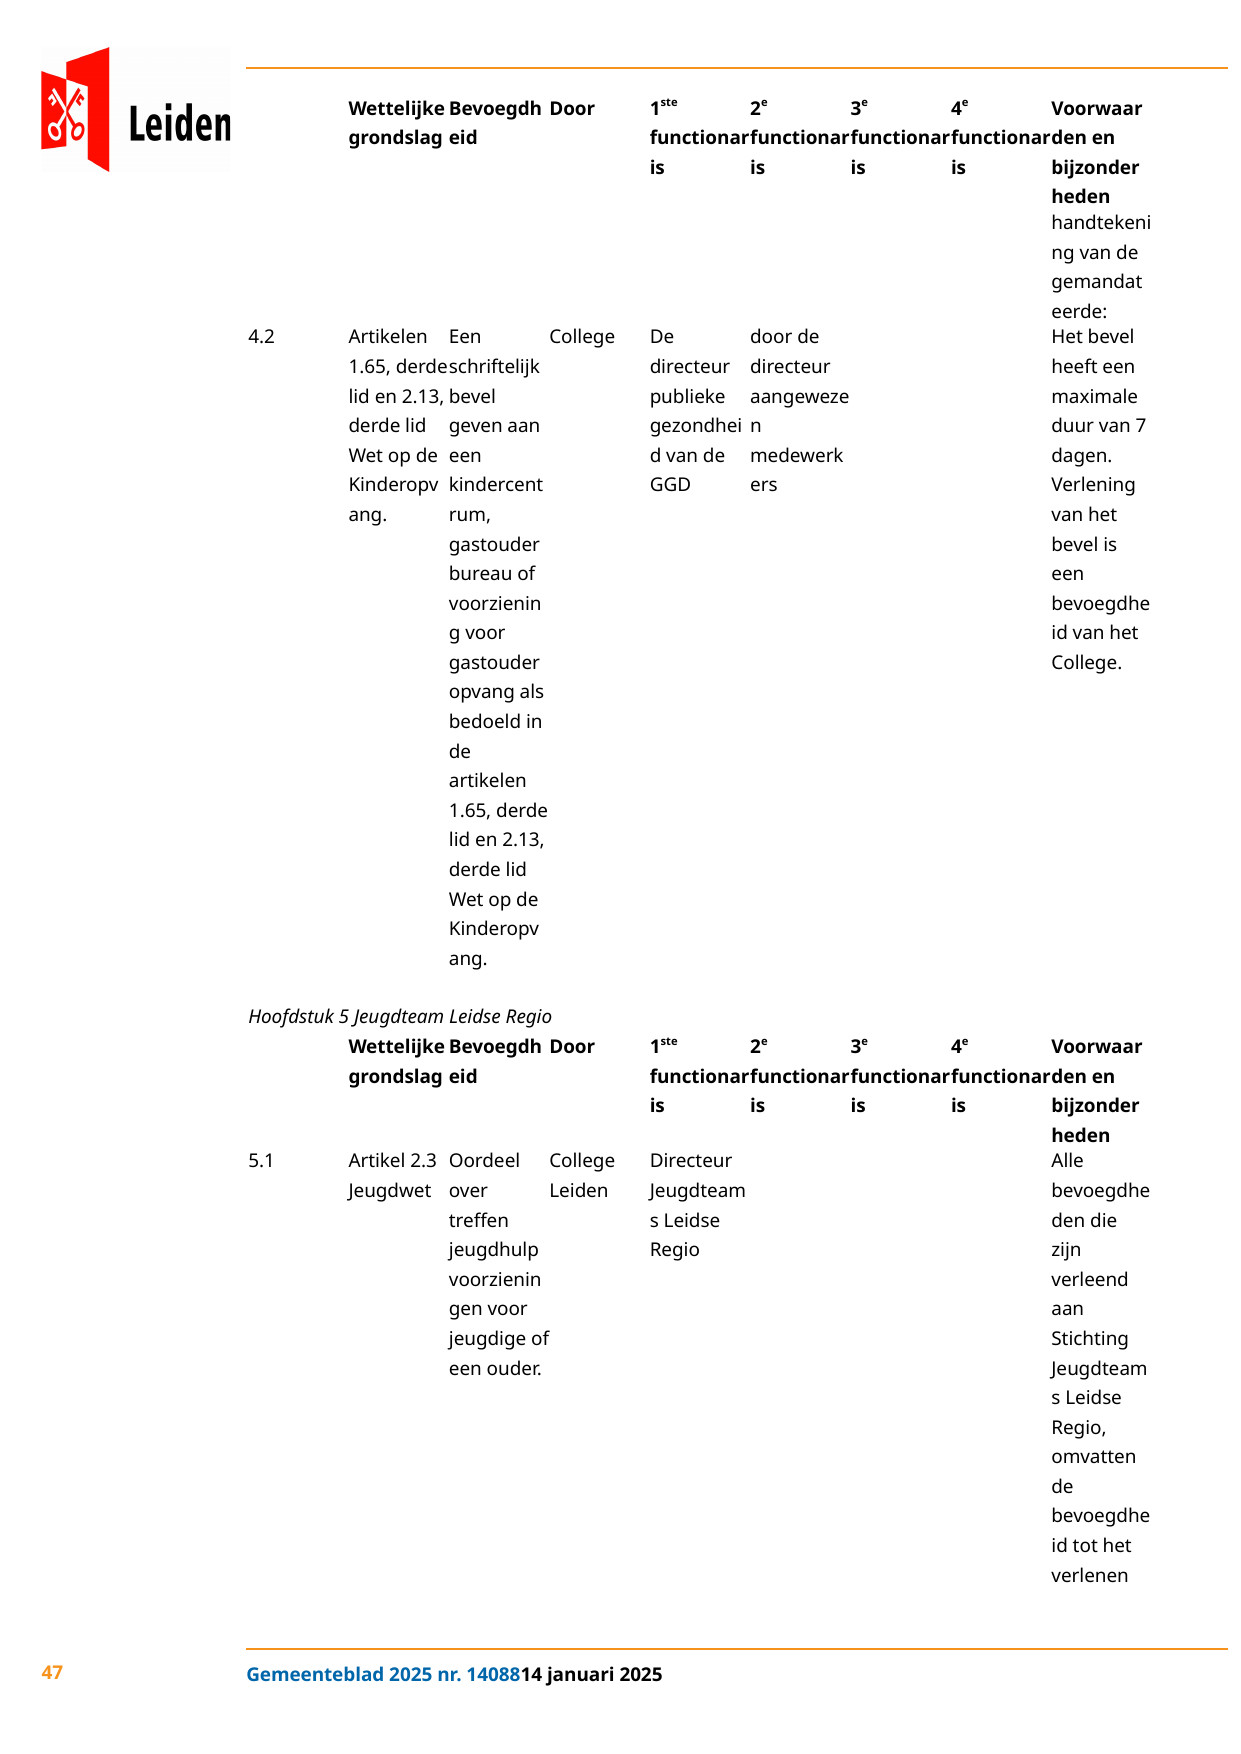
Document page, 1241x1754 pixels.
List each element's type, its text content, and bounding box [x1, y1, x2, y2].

table_header 1ste functionaris [650, 1033, 750, 1148]
table_cell Een schriftelijk bevel geven aan een kindercentrum, gastouderbureau of voorziening voor gastouderopvang als bedoeld in de artikelen 1.65, derde lid en 2.13, derde lid Wet op de Kinderopvang. [449, 324, 549, 971]
table_cell 4.2 [248, 324, 348, 971]
table_cell door de directeur aangewezen medewerkers [750, 324, 850, 971]
table_cell [951, 324, 1051, 971]
table_cell [951, 1148, 1051, 1588]
table_header Door [549, 1033, 649, 1148]
table_header Bevoegdheid [449, 1033, 549, 1148]
table_header Door [549, 95, 649, 209]
table_cell [750, 1148, 850, 1588]
table_cell Alle bevoegdheden die zijn verleend aan Stichting Jeugdteams Leidse Regio, omvatten de bevoegdheid tot het verlenen [1051, 1148, 1152, 1588]
table_cell [850, 324, 951, 971]
table_cell 5.1 [248, 1148, 348, 1588]
table_header Voorwaarden en bijzonderheden [1051, 95, 1152, 209]
table_header Wettelijke grondslag [348, 1033, 449, 1148]
table_cell De directeur publieke gezondheid van de GGD [650, 324, 750, 971]
table_header 4e functionaris [951, 95, 1051, 209]
table_cell Het bevel heeft een maximale duur van 7 dagen. Verlening van het bevel is een bevoegdheid van het College. [1051, 324, 1152, 971]
table_header Voorwaarden en bijzonderheden [1051, 1033, 1152, 1148]
table_cell Oordeel over treffen jeugdhulp voorzieningen voor jeugdige of een ouder. [449, 1148, 549, 1588]
table_header 3e functionaris [850, 95, 951, 209]
table_header 4e functionaris [951, 1033, 1051, 1148]
table_cell [650, 209, 750, 324]
table_cell [750, 209, 850, 324]
table_cell Artikelen 1.65, derde lid en 2.13, derde lid Wet op de Kinderopvang. [348, 324, 449, 971]
table_cell Directeur Jeugdteams Leidse Regio [650, 1148, 750, 1588]
picture [41, 47, 231, 172]
table_cell [850, 209, 951, 324]
table_cell handtekening van de gemandateerde: [1051, 209, 1152, 324]
table_cell College [549, 324, 649, 971]
table_cell [248, 209, 348, 324]
table_cell Artikel 2.3 Jeugdwet [348, 1148, 449, 1588]
table_header Wettelijke grondslag [348, 95, 449, 209]
table_cell [549, 209, 649, 324]
table_header [248, 95, 348, 209]
text Hoofdstuk 5 Jeugdteam Leidse Regio [248, 1003, 1152, 1029]
table_cell [449, 209, 549, 324]
table_cell [348, 209, 449, 324]
table_cell College Leiden [549, 1148, 649, 1588]
table_header 1ste functionaris [650, 95, 750, 209]
table_header 2e functionaris [750, 1033, 850, 1148]
table_header 3e functionaris [850, 1033, 951, 1148]
table_cell [951, 209, 1051, 324]
table_header 2e functionaris [750, 95, 850, 209]
table_header Bevoegdheid [449, 95, 549, 209]
table_header [248, 1033, 348, 1148]
table_cell [850, 1148, 951, 1588]
